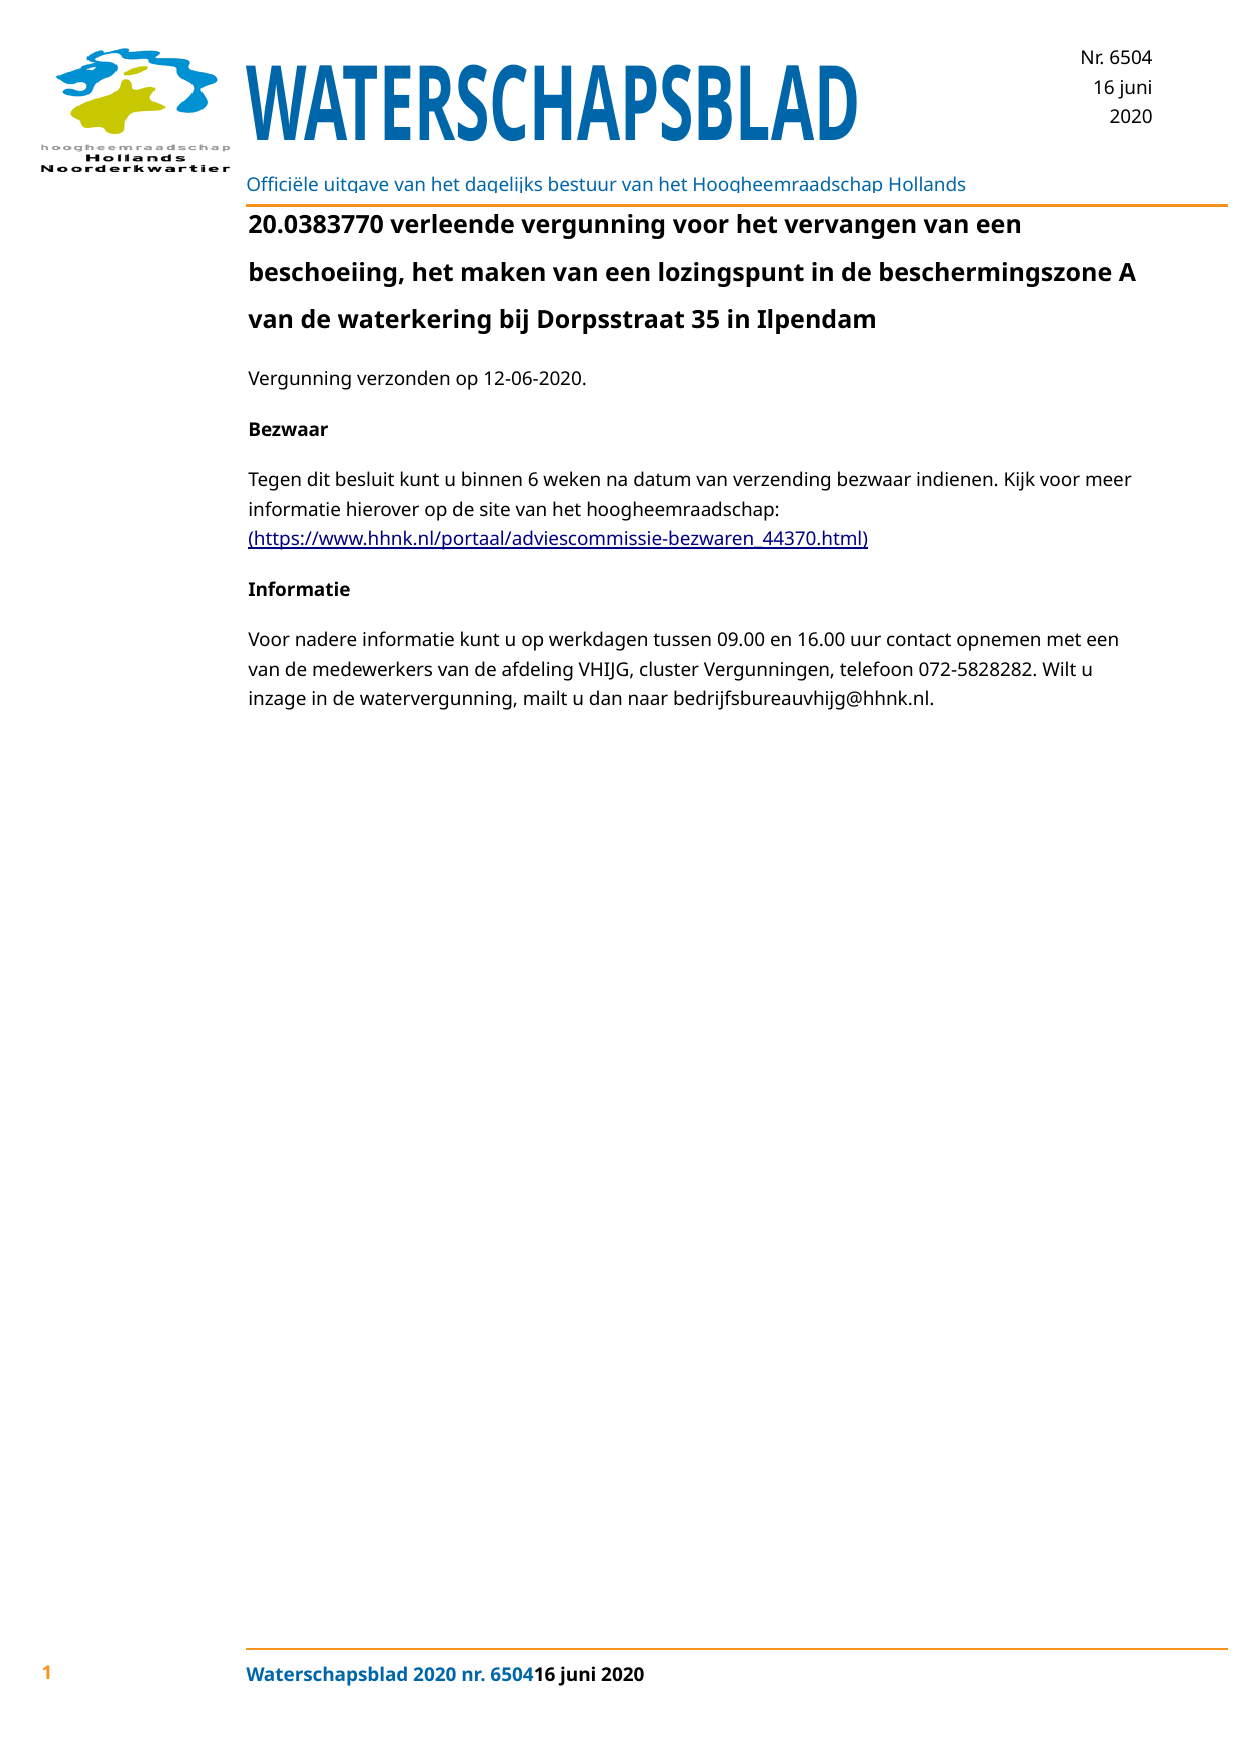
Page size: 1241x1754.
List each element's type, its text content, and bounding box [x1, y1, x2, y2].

text Informatie [248, 576, 1152, 602]
text 20.0383770 verleende vergunning voor het vervangen van een beschoeiing, het maken van een lozingspunt in de beschermingszone A van de waterkering bij Dorpsstraat 35 in Ilpendam [248, 207, 1152, 336]
picture [41, 47, 231, 172]
text Vergunning verzonden op 12-06-2020. [248, 366, 1152, 391]
text Tegen dit besluit kunt u binnen 6 weken na datum van verzending bezwaar indienen. Kijk voor meer informatie hierover op de site van het hoogheemraadschap: (https://www.hhnk.nl/portaal/adviescommissie-bezwaren_44370.html) [248, 466, 1152, 551]
text Bezwaar [248, 416, 1152, 442]
text Voor nadere informatie kunt u op werkdagen tussen 09.00 en 16.00 uur contact opnemen met een van de medewerkers van de afdeling VHIJG, cluster Vergunningen, telefoon 072-5828282. Wilt u inzage in de watervergunning, mailt u dan naar bedrijfsbureauvhijg@hhnk.nl. [248, 626, 1152, 711]
